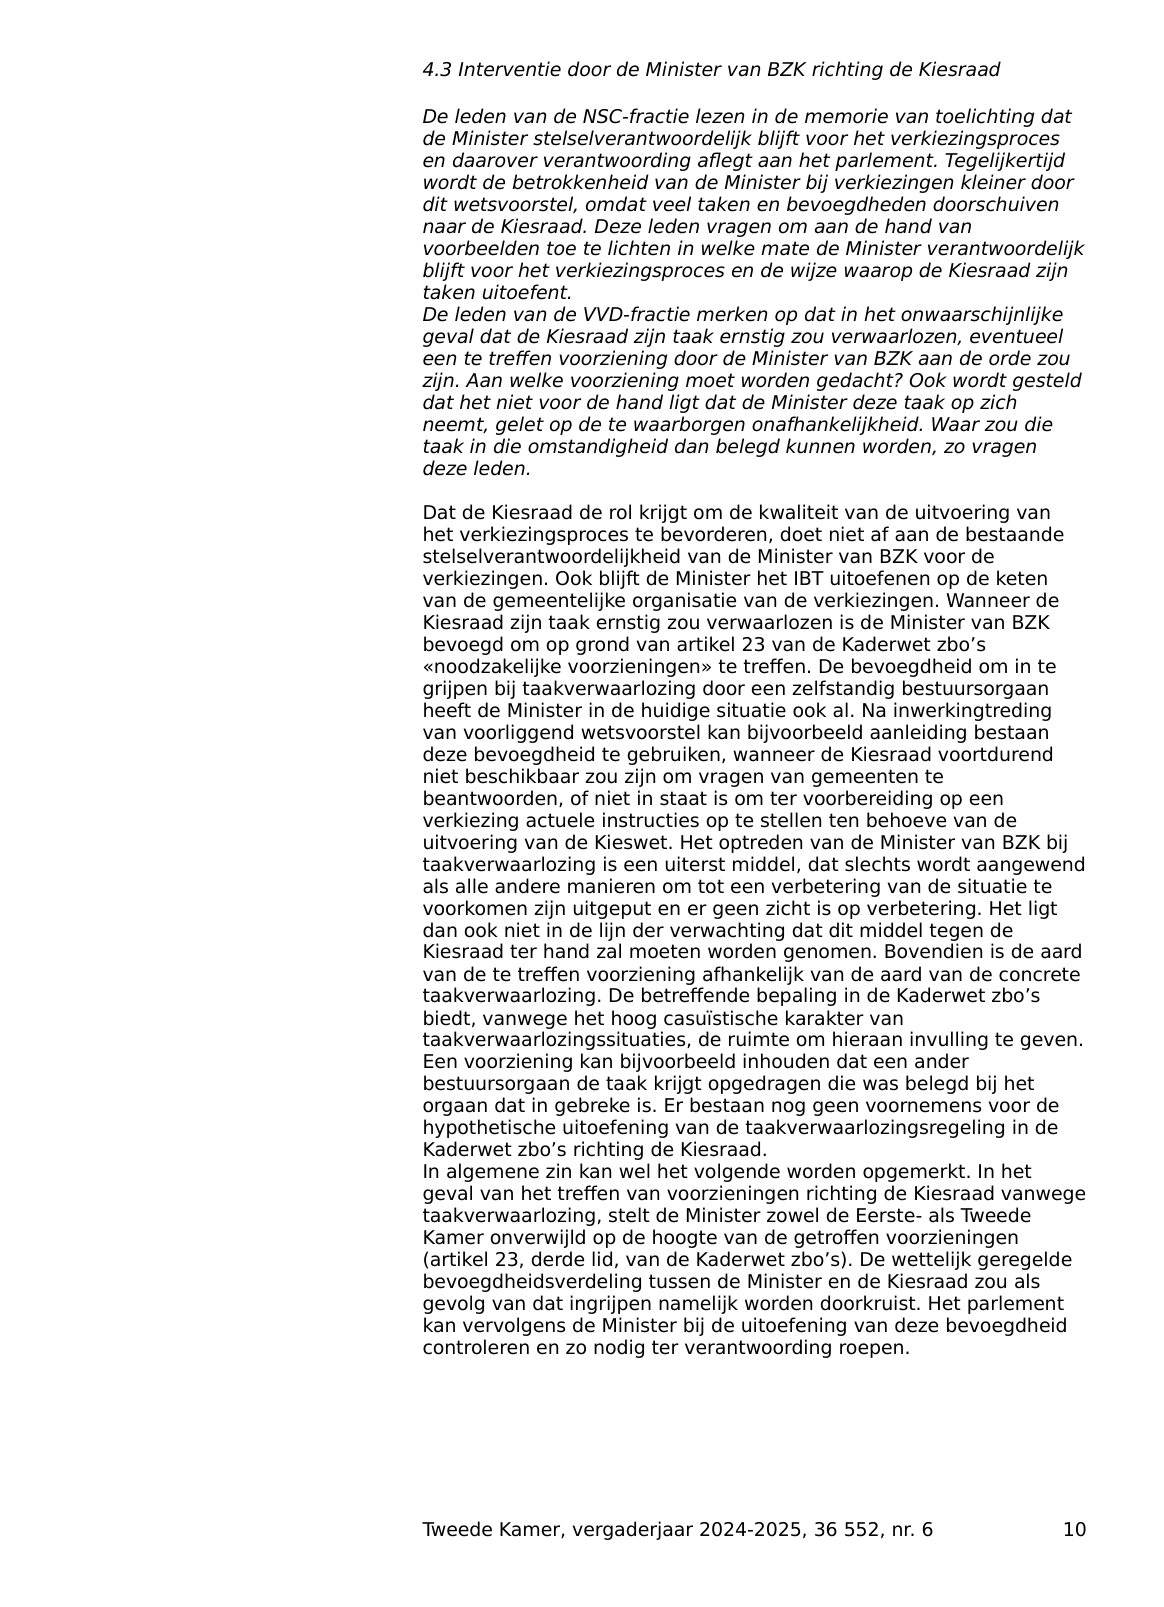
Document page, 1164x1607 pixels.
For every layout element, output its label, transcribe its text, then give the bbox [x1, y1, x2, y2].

text In algemene zin kan wel het volgende worden opgemerkt. In het geval van het treffen van voorzieningen richting de Kiesraad vanwege taakverwaarlozing, stelt de Minister zowel de Eerste- als Tweede Kamer onverwijld op de hoogte van de getroffen voorzieningen (artikel 23, derde lid, van de Kaderwet zbo’s). De wettelijk geregelde bevoegdheidsverdeling tussen de Minister en de Kiesraad zou als gevolg van dat ingrijpen namelijk worden doorkruist. Het parlement kan vervolgens de Minister bij de uitoefening van deze bevoegdheid controleren en zo nodig ter verantwoording roepen. [422, 1161, 1087, 1359]
text Dat de Kiesraad de rol krijgt om de kwaliteit van de uitvoering van het verkiezingsproces te bevorderen, doet niet af aan de bestaande stelselverantwoordelijkheid van de Minister van BZK voor de verkiezingen. Ook blijft de Minister het IBT uitoefenen op de keten van de gemeentelijke organisatie van de verkiezingen. Wanneer de Kiesraad zijn taak ernstig zou verwaarlozen is de Minister van BZK bevoegd om op grond van artikel 23 van de Kaderwet zbo’s «noodzakelijke voorzieningen» te treffen. De bevoegdheid om in te grijpen bij taakverwaarlozing door een zelfstandig bestuursorgaan heeft de Minister in de huidige situatie ook al. Na inwerkingtreding van voorliggend wetsvoorstel kan bijvoorbeeld aanleiding bestaan deze bevoegdheid te gebruiken, wanneer de Kiesraad voortdurend niet beschikbaar zou zijn om vragen van gemeenten te beantwoorden, of niet in staat is om ter voorbereiding op een verkiezing actuele instructies op te stellen ten behoeve van de uitvoering van de Kieswet. Het optreden van de Minister van BZK bij taakverwaarlozing is een uiterst middel, dat slechts wordt aangewend als alle andere manieren om tot een verbetering van de situatie te voorkomen zijn uitgeput en er geen zicht is op verbetering. Het ligt dan ook niet in de lijn der verwachting dat dit middel tegen de Kiesraad ter hand zal moeten worden genomen. Bovendien is de aard van de te treffen voorziening afhankelijk van de aard van de concrete taakverwaarlozing. De betreffende bepaling in de Kaderwet zbo’s biedt, vanwege het hoog casuïstische karakter van taakverwaarlozingssituaties, de ruimte om hieraan invulling te geven. Een voorziening kan bijvoorbeeld inhouden dat een ander bestuursorgaan de taak krijgt opgedragen die was belegd bij het orgaan dat in gebreke is. Er bestaan nog geen voornemens voor de hypothetische uitoefening van de taakverwaarlozingsregeling in de Kaderwet zbo’s richting de Kiesraad. [422, 502, 1087, 1161]
subtitle 4.3 Interventie door de Minister van BZK richting de Kiesraad [422, 59, 1087, 81]
text De leden van de VVD-fractie merken op dat in het onwaarschijnlijke geval dat de Kiesraad zijn taak ernstig zou verwaarlozen, eventueel een te treffen voorziening door de Minister van BZK aan de orde zou zijn. Aan welke voorziening moet worden gedacht? Ook wordt gesteld dat het niet voor de hand ligt dat de Minister deze taak op zich neemt, gelet op de te waarborgen onafhankelijkheid. Waar zou die taak in die omstandigheid dan belegd kunnen worden, zo vragen deze leden. [422, 304, 1087, 480]
text De leden van de NSC-fractie lezen in de memorie van toelichting dat de Minister stelselverantwoordelijk blijft voor het verkiezingsproces en daarover verantwoording aflegt aan het parlement. Tegelijkertijd wordt de betrokkenheid van de Minister bij verkiezingen kleiner door dit wetsvoorstel, omdat veel taken en bevoegdheden doorschuiven naar de Kiesraad. Deze leden vragen om aan de hand van voorbeelden toe te lichten in welke mate de Minister verantwoordelijk blijft voor het verkiezingsproces en de wijze waarop de Kiesraad zijn taken uitoefent. [422, 106, 1087, 304]
